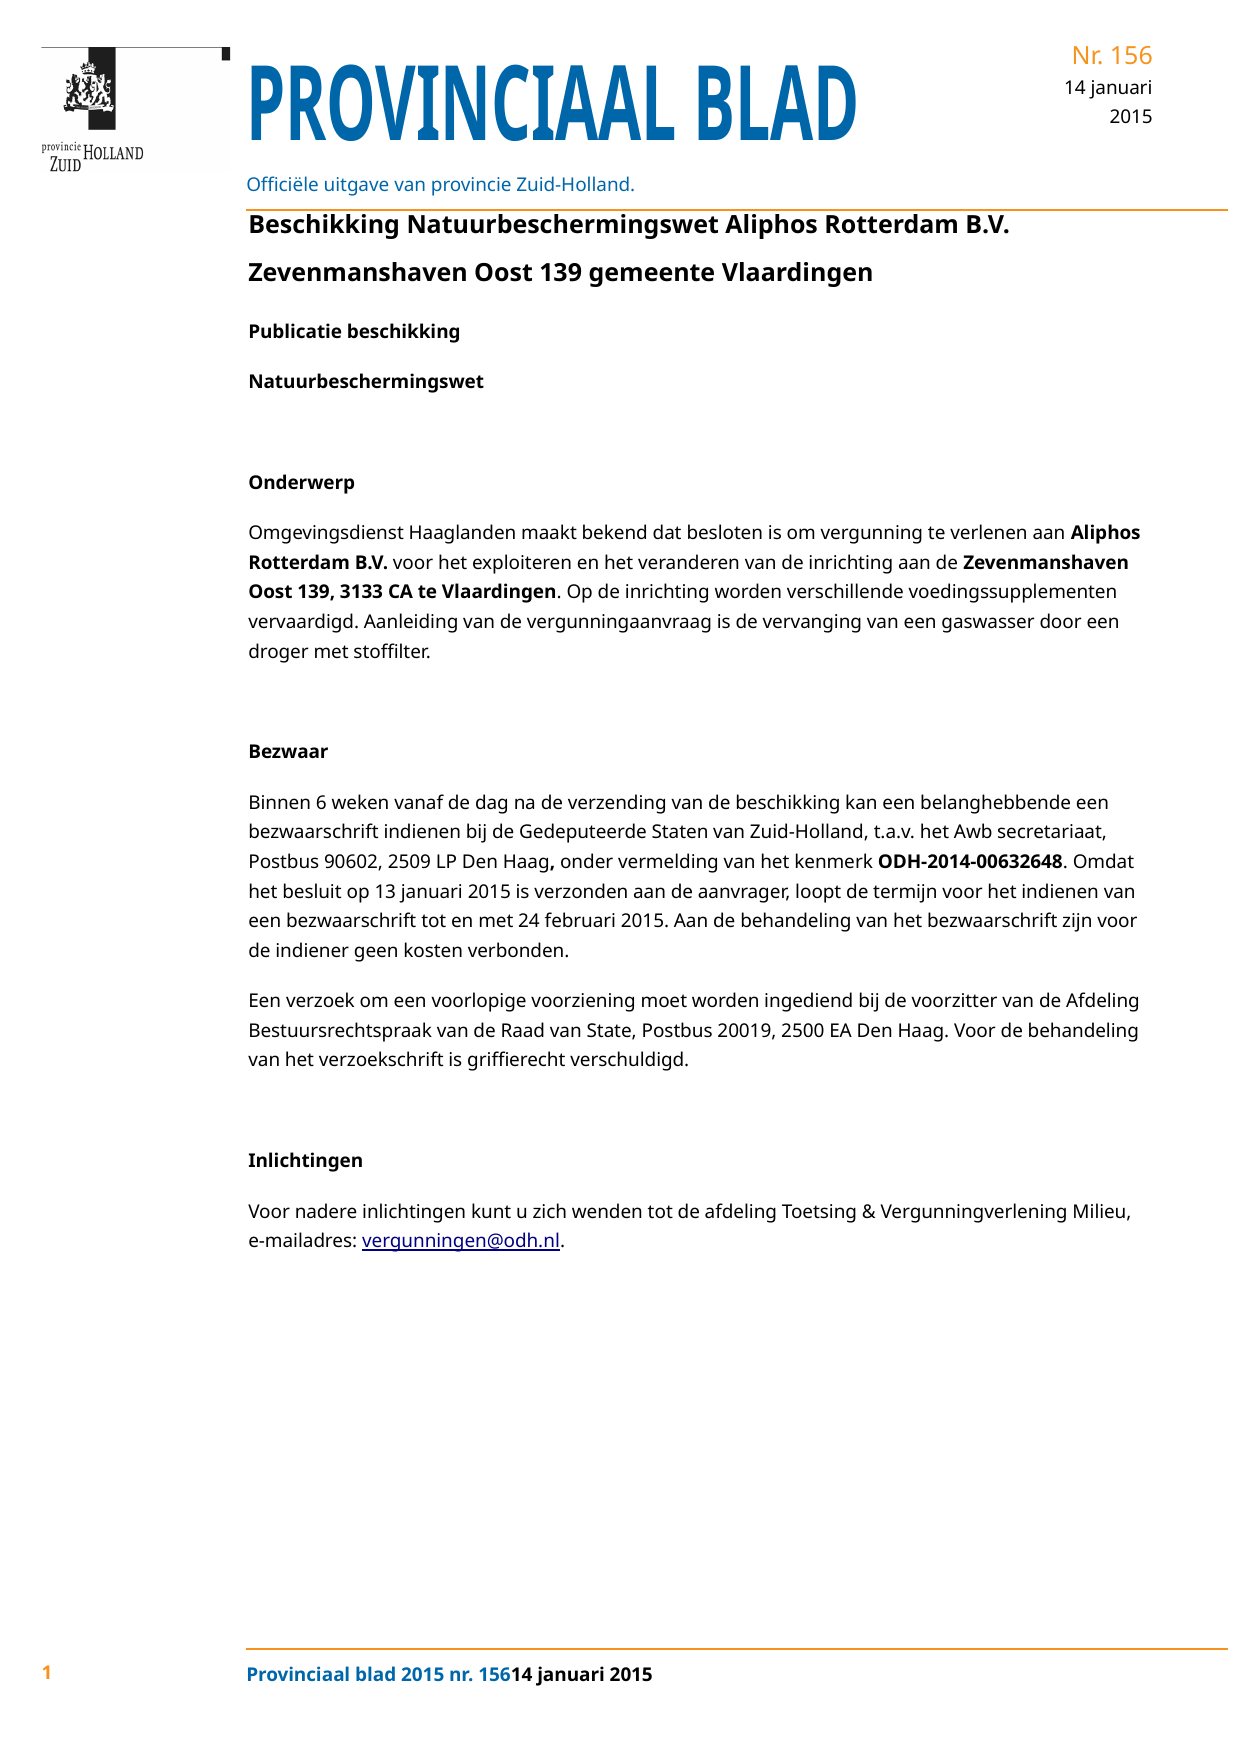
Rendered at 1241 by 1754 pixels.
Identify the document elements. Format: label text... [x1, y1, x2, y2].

text Publicatie beschikking [248, 318, 1152, 344]
text Voor nadere inlichtingen kunt u zich wenden tot de afdeling Toetsing & Vergunningverlening Milieu, e-mailadres: vergunningen@odh.nl. [248, 1198, 1152, 1253]
text Onderwerp [248, 469, 1152, 495]
picture [41, 47, 231, 172]
text Beschikking Natuurbeschermingswet Aliphos Rotterdam B.V. Zevenmanshaven Oost 139 gemeente Vlaardingen [248, 211, 1152, 288]
text Natuurbeschermingswet [248, 368, 1152, 394]
text Een verzoek om een voorlopige voorziening moet worden ingediend bij de voorzitter van de Afdeling Bestuursrechtspraak van de Raad van State, Postbus 20019, 2500 EA Den Haag. Voor de behandeling van het verzoekschrift is griffierecht verschuldigd. [248, 987, 1152, 1072]
text Omgevingsdienst Haaglanden maakt bekend dat besloten is om vergunning te verlenen aan Aliphos Rotterdam B.V. voor het exploiteren en het veranderen van de inrichting aan de Zevenmanshaven Oost 139, 3133 CA te Vlaardingen. Op de inrichting worden verschillende voedingssupplementen vervaardigd. Aanleiding van de vergunningaanvraag is de vervanging van een gaswasser door een droger met stoffilter. [248, 519, 1152, 664]
text Bezwaar [248, 739, 1152, 764]
text Inlichtingen [248, 1147, 1152, 1173]
text Binnen 6 weken vanaf de dag na de verzending van de beschikking kan een belanghebbende een bezwaarschrift indienen bij de Gedeputeerde Staten van Zuid-Holland, t.a.v. het Awb secretariaat, Postbus 90602, 2509 LP Den Haag, onder vermelding van het kenmerk ODH-2014-00632648. Omdat het besluit op 13 januari 2015 is verzonden aan de aanvrager, loopt de termijn voor het indienen van een bezwaarschrift tot en met 24 februari 2015. Aan de behandeling van het bezwaarschrift zijn voor de indiener geen kosten verbonden. [248, 789, 1152, 963]
